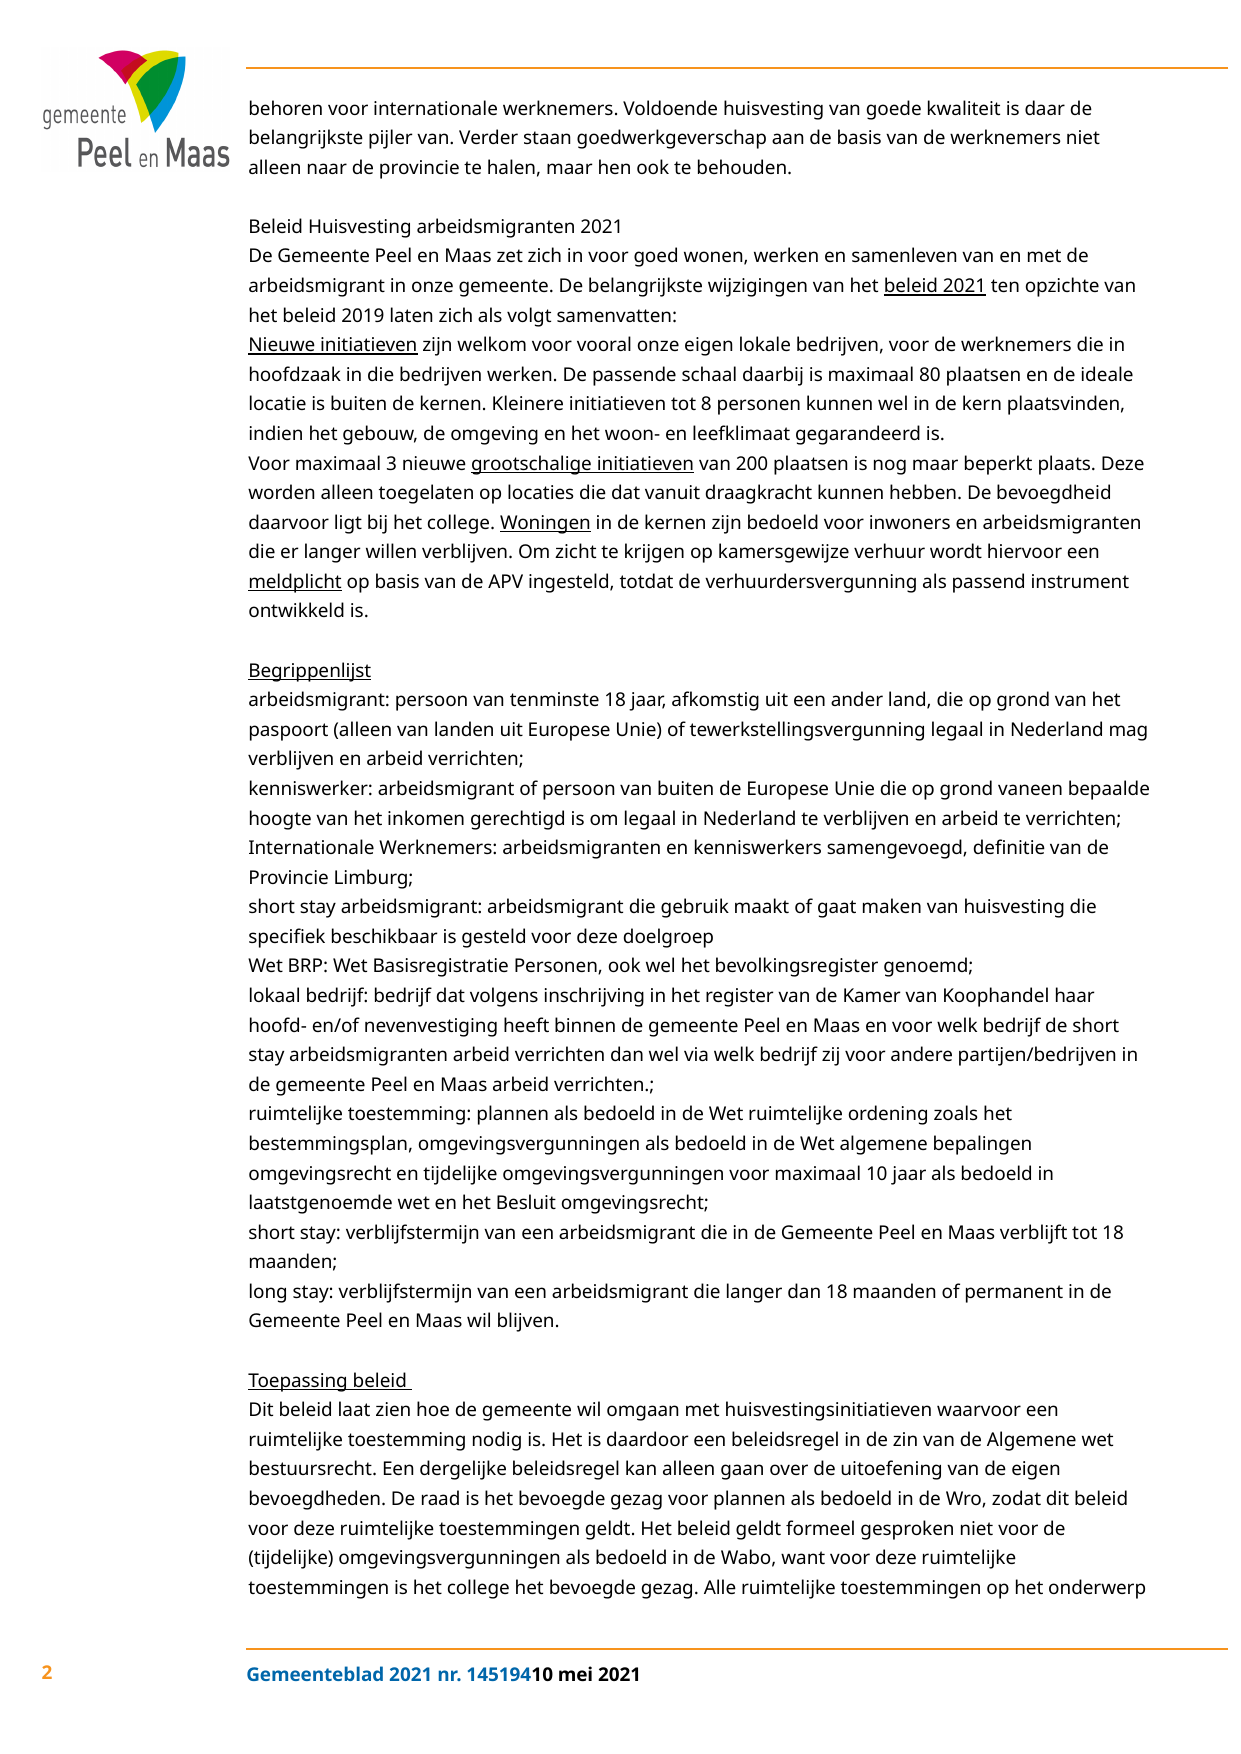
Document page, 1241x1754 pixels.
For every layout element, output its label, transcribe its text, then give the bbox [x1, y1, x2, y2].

text kenniswerker: arbeidsmigrant of persoon van buiten de Europese Unie die op grond vaneen bepaalde hoogte van het inkomen gerechtigd is om legaal in Nederland te verblijven en arbeid te verrichten; [248, 775, 1152, 831]
text lokaal bedrijf: bedrijf dat volgens inschrijving in het register van de Kamer van Koophandel haar hoofd- en/of nevenvestiging heeft binnen de gemeente Peel en Maas en voor welk bedrijf de short stay arbeidsmigranten arbeid verrichten dan wel via welk bedrijf zij voor andere partijen/bedrijven in de gemeente Peel en Maas arbeid verrichten.; [248, 982, 1152, 1097]
text Begrippenlijst [248, 657, 1152, 683]
text Beleid Huisvesting arbeidsmigranten 2021 [248, 213, 1152, 239]
text short stay: verblijfstermijn van een arbeidsmigrant die in de Gemeente Peel en Maas verblijft tot 18 maanden; [248, 1219, 1152, 1274]
text behoren voor internationale werknemers. Voldoende huisvesting van goede kwaliteit is daar de belangrijkste pijler van. Verder staan goedwerkgeverschap aan de basis van de werknemers niet alleen naar de provincie te halen, maar hen ook te behouden. [248, 95, 1152, 180]
text ruimtelijke toestemming: plannen als bedoeld in de Wet ruimtelijke ordening zoals het bestemmingsplan, omgevingsvergunningen als bedoeld in de Wet algemene bepalingen omgevingsrecht en tijdelijke omgevingsvergunningen voor maximaal 10 jaar als bedoeld in laatstgenoemde wet en het Besluit omgevingsrecht; [248, 1101, 1152, 1215]
text long stay: verblijfstermijn van een arbeidsmigrant die langer dan 18 maanden of permanent in de Gemeente Peel en Maas wil blijven. [248, 1278, 1152, 1333]
text short stay arbeidsmigrant: arbeidsmigrant die gebruik maakt of gaat maken van huisvesting die specifiek beschikbaar is gesteld voor deze doelgroep [248, 893, 1152, 949]
text Dit beleid laat zien hoe de gemeente wil omgaan met huisvestingsinitiatieven waarvoor een ruimtelijke toestemming nodig is. Het is daardoor een beleidsregel in de zin van de Algemene wet bestuursrecht. Een dergelijke beleidsregel kan alleen gaan over de uitoefening van de eigen bevoegdheden. De raad is het bevoegde gezag voor plannen als bedoeld in de Wro, zodat dit beleid voor deze ruimtelijke toestemmingen geldt. Het beleid geldt formeel gesproken niet voor de (tijdelijke) omgevingsvergunningen als bedoeld in de Wabo, want voor deze ruimtelijke toestemmingen is het college het bevoegde gezag. Alle ruimtelijke toestemmingen op het onderwerp [248, 1396, 1152, 1600]
text Internationale Werknemers: arbeidsmigranten en kenniswerkers samengevoegd, definitie van de Provincie Limburg; [248, 834, 1152, 890]
picture [41, 47, 231, 172]
text Wet BRP: Wet Basisregistratie Personen, ook wel het bevolkingsregister genoemd; [248, 953, 1152, 978]
text arbeidsmigrant: persoon van tenminste 18 jaar, afkomstig uit een ander land, die op grond van het paspoort (alleen van landen uit Europese Unie) of tewerkstellingsvergunning legaal in Nederland mag verblijven en arbeid verrichten; [248, 686, 1152, 771]
text Voor maximaal 3 nieuwe grootschalige initiatieven van 200 plaatsen is nog maar beperkt plaats. Deze worden alleen toegelaten op locaties die dat vanuit draagkracht kunnen hebben. De bevoegdheid daarvoor ligt bij het college. Woningen in de kernen zijn bedoeld voor inwoners en arbeidsmigranten die er langer willen verblijven. Om zicht te krijgen op kamersgewijze verhuur wordt hiervoor een meldplicht op basis van de APV ingesteld, totdat de verhuurdersvergunning als passend instrument ontwikkeld is. [248, 450, 1152, 623]
text De Gemeente Peel en Maas zet zich in voor goed wonen, werken en samenleven van en met de arbeidsmigrant in onze gemeente. De belangrijkste wijzigingen van het beleid 2021 ten opzichte van het beleid 2019 laten zich als volgt samenvatten: [248, 243, 1152, 328]
text Nieuwe initiatieven zijn welkom voor vooral onze eigen lokale bedrijven, voor de werknemers die in hoofdzaak in die bedrijven werken. De passende schaal daarbij is maximaal 80 plaatsen en de ideale locatie is buiten de kernen. Kleinere initiatieven tot 8 personen kunnen wel in de kern plaatsvinden, indien het gebouw, de omgeving en het woon- en leefklimaat gegarandeerd is. [248, 331, 1152, 446]
text Toepassing beleid [248, 1367, 1152, 1393]
